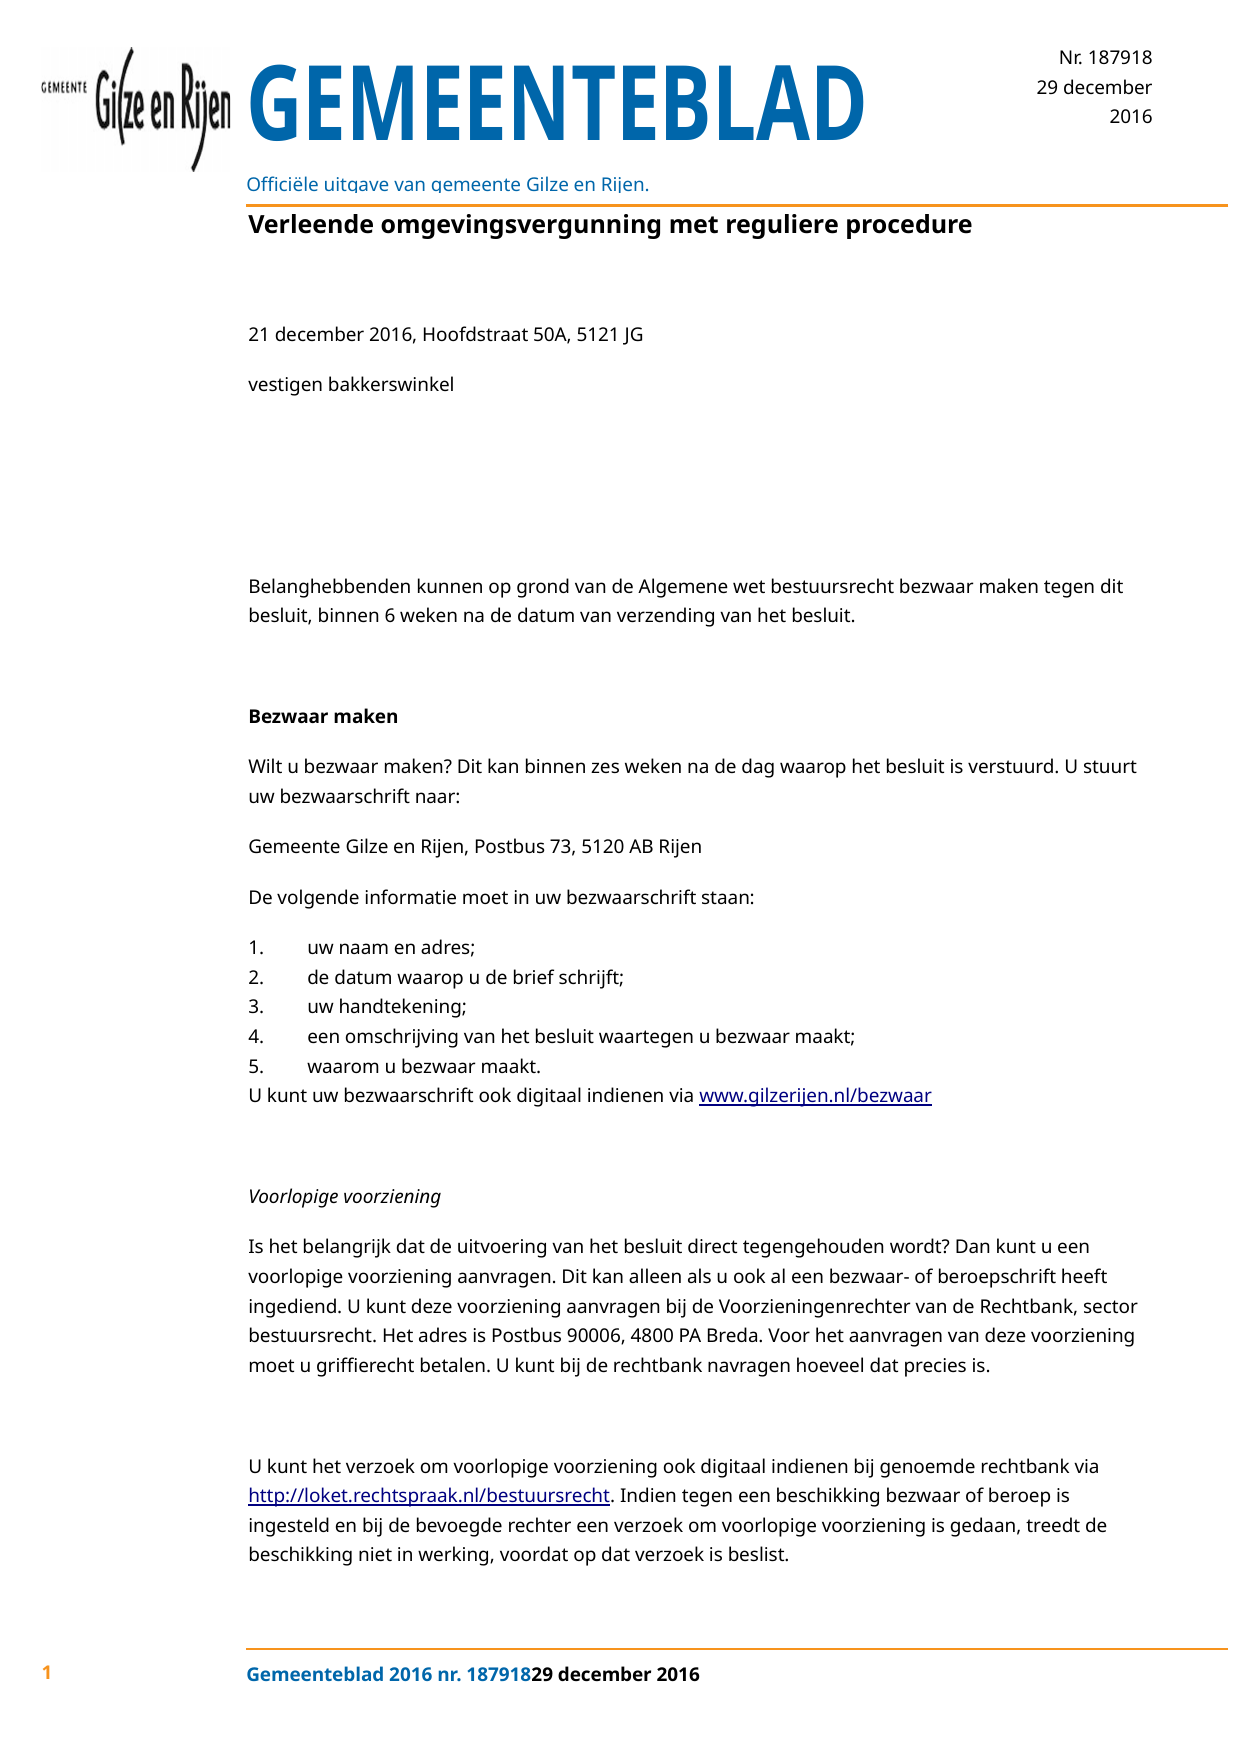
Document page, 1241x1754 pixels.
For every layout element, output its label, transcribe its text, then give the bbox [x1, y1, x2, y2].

text vestigen bakkerswinkel [248, 371, 1152, 397]
text U kunt uw bezwaarschrift ook digitaal indienen via www.gilzerijen.nl/bezwaar [248, 1082, 1152, 1108]
text Verleende omgevingsvergunning met reguliere procedure [248, 207, 1152, 241]
text U kunt het verzoek om voorlopige voorziening ook digitaal indienen bij genoemde rechtbank via http://loket.rechtspraak.nl/bestuursrecht. Indien tegen een beschikking bezwaar of beroep is ingesteld en bij de bevoegde rechter een verzoek om voorlopige voorziening is gedaan, treedt de beschikking niet in werking, voordat op dat verzoek is beslist. [248, 1453, 1152, 1567]
text 21 december 2016, Hoofdstraat 50A, 5121 JG [248, 321, 1152, 346]
text De volgende informatie moet in uw bezwaarschrift staan: [248, 884, 1152, 910]
text Gemeente Gilze en Rijen, Postbus 73, 5120 AB Rijen [248, 834, 1152, 859]
list waarom u bezwaar maakt. [248, 1053, 1152, 1078]
text Is het belangrijk dat de uitvoering van het besluit direct tegengehouden wordt? Dan kunt u een voorlopige voorziening aanvragen. Dit kan alleen als u ook al een bezwaar- of beroepschrift heeft ingediend. U kunt deze voorziening aanvragen bij de Voorzieningenrechter van de Rechtbank, sector bestuursrecht. Het adres is Postbus 90006, 4800 PA Breda. Voor het aanvragen van deze voorziening moet u griffierecht betalen. U kunt bij de rechtbank navragen hoeveel dat precies is. [248, 1234, 1152, 1378]
text Voorlopige voorziening [248, 1183, 1152, 1209]
picture [41, 47, 231, 172]
text Wilt u bezwaar maken? Dit kan binnen zes weken na de dag waarop het besluit is verstuurd. U stuurt uw bezwaarschrift naar: [248, 754, 1152, 809]
list de datum waarop u de brief schrijft; [248, 964, 1152, 990]
list uw naam en adres; [248, 934, 1152, 960]
list uw handtekening; [248, 994, 1152, 1019]
text Belanghebbenden kunnen op grond van de Algemene wet bestuursrecht bezwaar maken tegen dit besluit, binnen 6 weken na de datum van verzending van het besluit. [248, 573, 1152, 628]
text Bezwaar maken [248, 703, 1152, 729]
list een omschrijving van het besluit waartegen u bezwaar maakt; [248, 1023, 1152, 1049]
